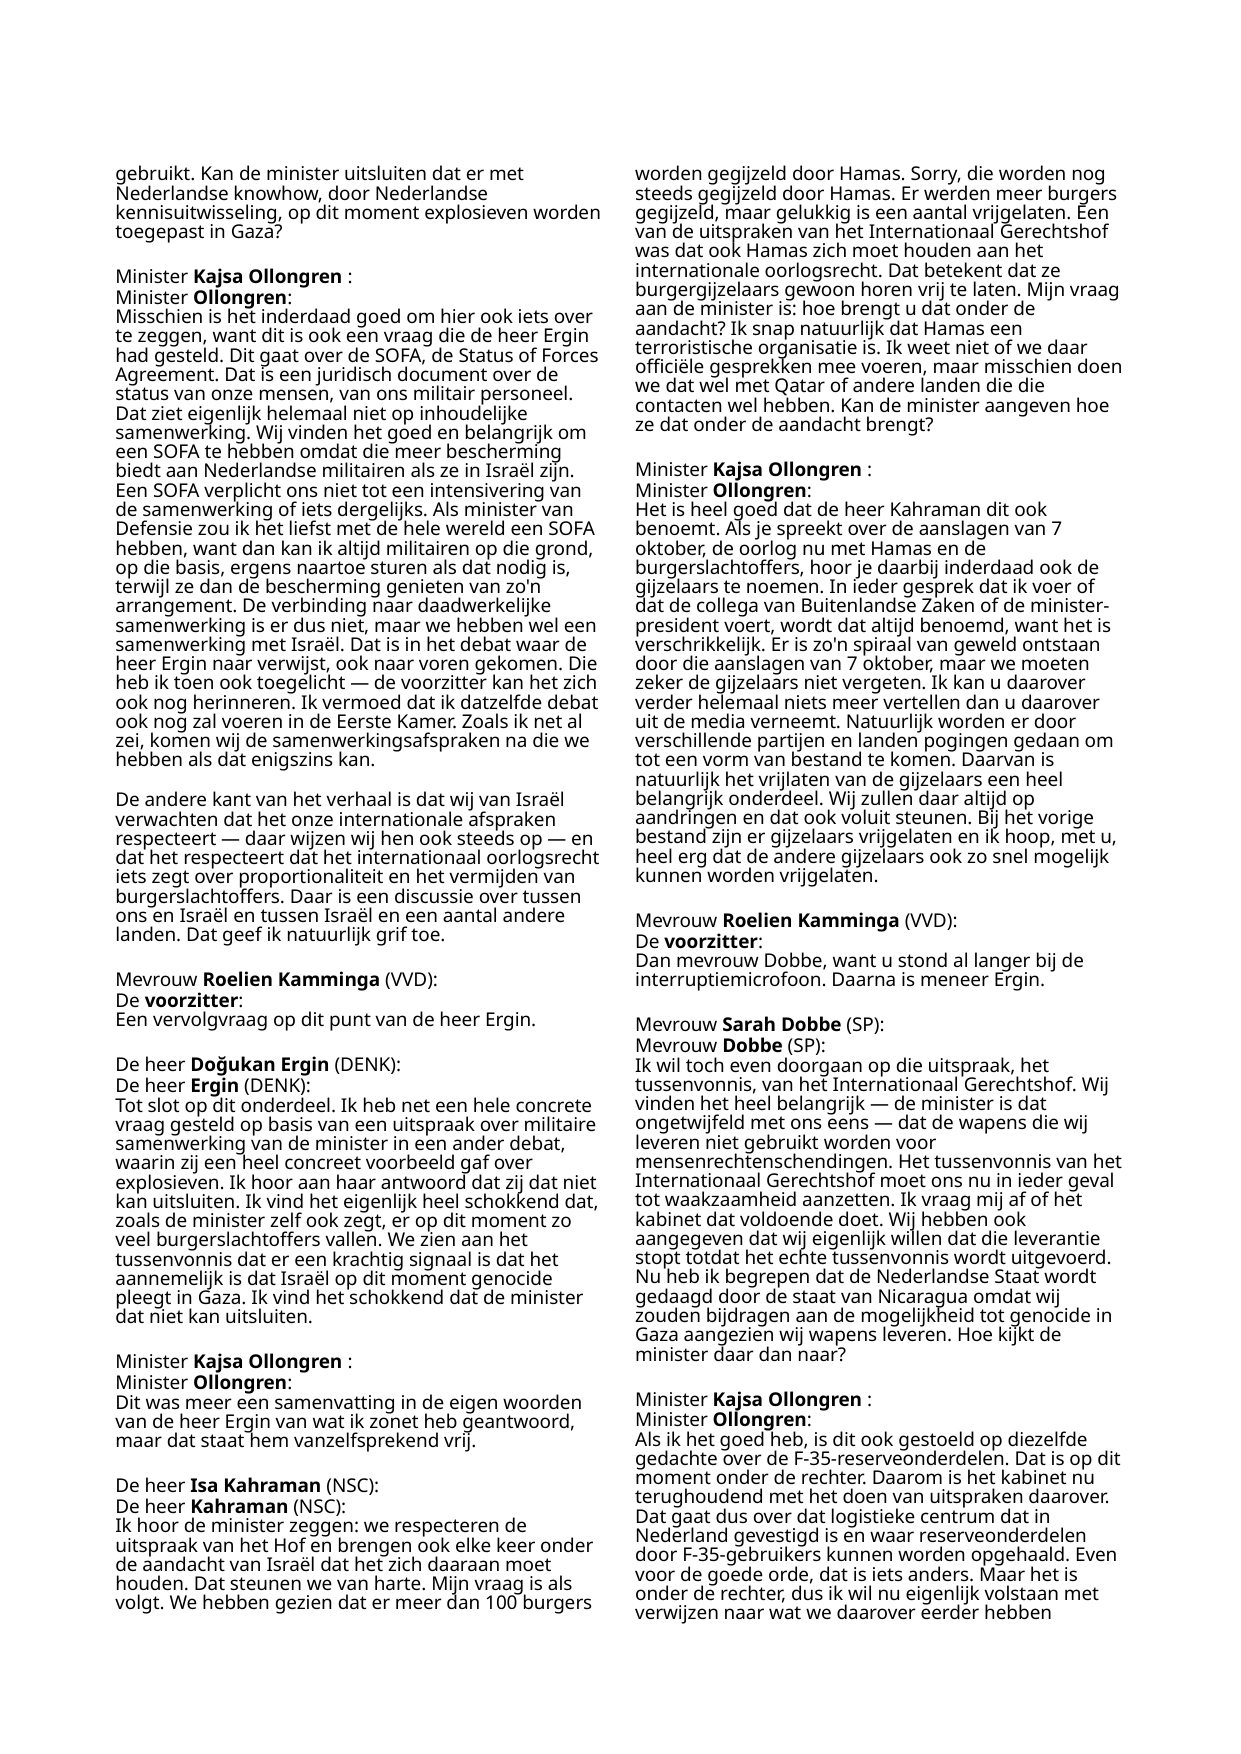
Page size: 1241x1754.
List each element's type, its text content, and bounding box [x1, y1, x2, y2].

text Minister Ollongren: [115, 289, 605, 308]
text Minister Kajsa Ollongren : [635, 456, 1125, 482]
text Mevrouw Roelien Kamminga (VVD): [115, 966, 605, 992]
text Dan mevrouw Dobbe, want u stond al langer bij de interruptiemicrofoon. Daarna is meneer Ergin. [635, 952, 1125, 991]
text Mevrouw Roelien Kamminga (VVD): [635, 907, 1125, 933]
text Minister Kajsa Ollongren : [115, 1349, 605, 1374]
text De andere kant van het verhaal is dat wij van Israël verwachten dat het onze internationale afspraken respecteert — daar wijzen wij hen ook steeds op — en dat het respecteert dat het internationaal oorlogsrecht iets zegt over proportionaliteit en het vermijden van burgerslachtoffers. Daar is een discussie over tussen ons en Israël en tussen Israël en een aantal andere landen. Dat geef ik natuurlijk grif toe. [115, 791, 605, 946]
text Tot slot op dit onderdeel. Ik heb net een hele concrete vraag gesteld op basis van een uitspraak over militaire samenwerking van de minister in een ander debat, waarin zij een heel concreet voorbeeld gaf over explosieven. Ik hoor aan haar antwoord dat zij dat niet kan uitsluiten. Ik vind het eigenlijk heel schokkend dat, zoals de minister zelf ook zegt, er op dit moment zo veel burgerslachtoffers vallen. We zien aan het tussenvonnis dat er een krachtig signaal is dat het aannemelijk is dat Israël op dit moment genocide pleegt in Gaza. Ik vind het schokkend dat de minister dat niet kan uitsluiten. [115, 1097, 605, 1328]
text gebruikt. Kan de minister uitsluiten dat er met Nederlandse knowhow, door Nederlandse kennisuitwisseling, op dit moment explosieven worden toegepast in Gaza? [115, 165, 605, 242]
text worden gegijzeld door Hamas. Sorry, die worden nog steeds gegijzeld door Hamas. Er werden meer burgers gegijzeld, maar gelukkig is een aantal vrijgelaten. Een van de uitspraken van het Internationaal Gerechtshof was dat ook Hamas zich moet houden aan het internationale oorlogsrecht. Dat betekent dat ze burgergijzelaars gewoon horen vrij te laten. Mijn vraag aan de minister is: hoe brengt u dat onder de aandacht? Ik snap natuurlijk dat Hamas een terroristische organisatie is. Ik weet niet of we daar officiële gesprekken mee voeren, maar misschien doen we dat wel met Qatar of andere landen die die contacten wel hebben. Kan de minister aangeven hoe ze dat onder de aandacht brengt? [635, 165, 1125, 435]
text Een vervolgvraag op dit punt van de heer Ergin. [115, 1011, 605, 1031]
text Als ik het goed heb, is dit ook gestoeld op diezelfde gedachte over de F-35-reserveonderdelen. Dat is op dit moment onder de rechter. Daarom is het kabinet nu terughoudend met het doen van uitspraken daarover. Dat gaat dus over dat logistieke centrum dat in Nederland gevestigd is en waar reserveonderdelen door F-35-gebruikers kunnen worden opgehaald. Even voor de goede orde, dat is iets anders. Maar het is onder de rechter, dus ik wil nu eigenlijk volstaan met verwijzen naar wat we daarover eerder hebben [635, 1431, 1125, 1623]
text De voorzitter: [115, 992, 605, 1011]
text De heer Isa Kahraman (NSC): [115, 1472, 605, 1498]
text De heer Ergin (DENK): [115, 1077, 605, 1097]
text De heer Kahraman (NSC): [115, 1498, 605, 1517]
text De voorzitter: [635, 933, 1125, 952]
text De heer Doğukan Ergin (DENK): [115, 1052, 605, 1077]
text Dit was meer een samenvatting in de eigen woorden van de heer Ergin van wat ik zonet heb geantwoord, maar dat staat hem vanzelfsprekend vrij. [115, 1394, 605, 1451]
text Mevrouw Sarah Dobbe (SP): [635, 1012, 1125, 1037]
text Minister Ollongren: [635, 1411, 1125, 1431]
text Misschien is het inderdaad goed om hier ook iets over te zeggen, want dit is ook een vraag die de heer Ergin had gesteld. Dit gaat over de SOFA, de Status of Forces Agreement. Dat is een juridisch document over de status van onze mensen, van ons militair personeel. Dat ziet eigenlijk helemaal niet op inhoudelijke samenwerking. Wij vinden het goed en belangrijk om een SOFA te hebben omdat die meer bescherming biedt aan Nederlandse militairen als ze in Israël zijn. Een SOFA verplicht ons niet tot een intensivering van de samenwerking of iets dergelijks. Als minister van Defensie zou ik het liefst met de hele wereld een SOFA hebben, want dan kan ik altijd militairen op die grond, op die basis, ergens naartoe sturen als dat nodig is, terwijl ze dan de bescherming genieten van zo'n arrangement. De verbinding naar daadwerkelijke samenwerking is er dus niet, maar we hebben wel een samenwerking met Israël. Dat is in het debat waar de heer Ergin naar verwijst, ook naar voren gekomen. Die heb ik toen ook toegelicht — de voorzitter kan het zich ook nog herinneren. Ik vermoed dat ik datzelfde debat ook nog zal voeren in de Eerste Kamer. Zoals ik net al zei, komen wij de samenwerkingsafspraken na die we hebben als dat enigszins kan. [115, 308, 605, 771]
text Minister Kajsa Ollongren : [115, 263, 605, 289]
text Minister Ollongren: [635, 482, 1125, 501]
text Minister Ollongren: [115, 1374, 605, 1394]
text Ik wil toch even doorgaan op die uitspraak, het tussenvonnis, van het Internationaal Gerechtshof. Wij vinden het heel belangrijk — de minister is dat ongetwijfeld met ons eens — dat de wapens die wij leveren niet gebruikt worden voor mensenrechtenschendingen. Het tussenvonnis van het Internationaal Gerechtshof moet ons nu in ieder geval tot waakzaamheid aanzetten. Ik vraag mij af of het kabinet dat voldoende doet. Wij hebben ook aangegeven dat wij eigenlijk willen dat die leverantie stopt totdat het echte tussenvonnis wordt uitgevoerd. Nu heb ik begrepen dat de Nederlandse Staat wordt gedaagd door de staat van Nicaragua omdat wij zouden bijdragen aan de mogelijkheid tot genocide in Gaza aangezien wij wapens leveren. Hoe kijkt de minister daar dan naar? [635, 1057, 1125, 1365]
text Ik hoor de minister zeggen: we respecteren de uitspraak van het Hof en brengen ook elke keer onder de aandacht van Israël dat het zich daaraan moet houden. Dat steunen we van harte. Mijn vraag is als volgt. We hebben gezien dat er meer dan 100 burgers [115, 1517, 605, 1614]
text Minister Kajsa Ollongren : [635, 1386, 1125, 1411]
text Mevrouw Dobbe (SP): [635, 1037, 1125, 1057]
text Het is heel goed dat de heer Kahraman dit ook benoemt. Als je spreekt over de aanslagen van 7 oktober, de oorlog nu met Hamas en de burgerslachtoffers, hoor je daarbij inderdaad ook de gijzelaars te noemen. In ieder gesprek dat ik voer of dat de collega van Buitenlandse Zaken of de minister-president voert, wordt dat altijd benoemd, want het is verschrikkelijk. Er is zo'n spiraal van geweld ontstaan door die aanslagen van 7 oktober, maar we moeten zeker de gijzelaars niet vergeten. Ik kan u daarover verder helemaal niets meer vertellen dan u daarover uit de media verneemt. Natuurlijk worden er door verschillende partijen en landen pogingen gedaan om tot een vorm van bestand te komen. Daarvan is natuurlijk het vrijlaten van de gijzelaars een heel belangrijk onderdeel. Wij zullen daar altijd op aandringen en dat ook voluit steunen. Bij het vorige bestand zijn er gijzelaars vrijgelaten en ik hoop, met u, heel erg dat de andere gijzelaars ook zo snel mogelijk kunnen worden vrijgelaten. [635, 501, 1125, 886]
